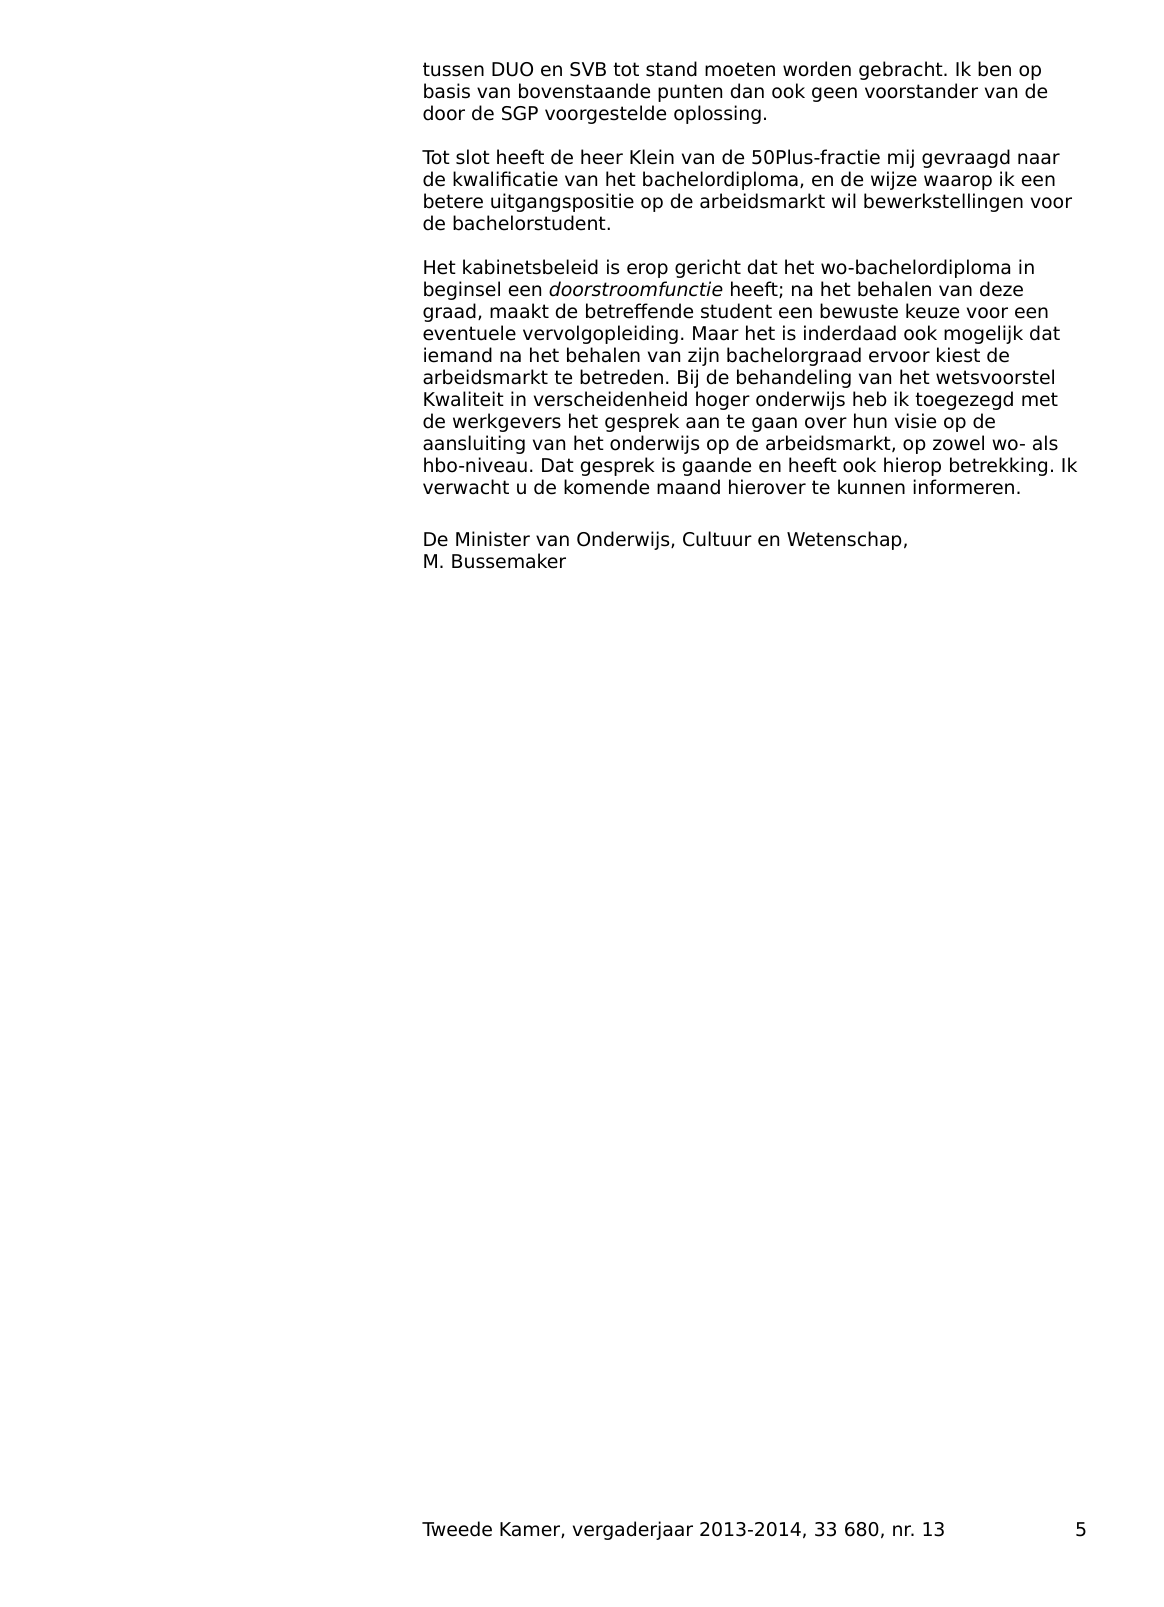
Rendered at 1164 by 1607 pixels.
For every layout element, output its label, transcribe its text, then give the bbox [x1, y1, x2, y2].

text Het kabinetsbeleid is erop gericht dat het wo-bachelordiploma in beginsel een doorstroomfunctie heeft; na het behalen van deze graad, maakt de betreffende student een bewuste keuze voor een eventuele vervolgopleiding. Maar het is inderdaad ook mogelijk dat iemand na het behalen van zijn bachelorgraad ervoor kiest de arbeidsmarkt te betreden. Bij de behandeling van het wetsvoorstel Kwaliteit in verscheidenheid hoger onderwijs heb ik toegezegd met de werkgevers het gesprek aan te gaan over hun visie op de aansluiting van het onderwijs op de arbeidsmarkt, op zowel wo- als hbo-niveau. Dat gesprek is gaande en heeft ook hierop betrekking. Ik verwacht u de komende maand hierover te kunnen informeren. [422, 257, 1087, 499]
text Tot slot heeft de heer Klein van de 50Plus-fractie mij gevraagd naar de kwalificatie van het bachelordiploma, en de wijze waarop ik een betere uitgangspositie op de arbeidsmarkt wil bewerkstellingen voor de bachelorstudent. [422, 147, 1087, 235]
text tussen DUO en SVB tot stand moeten worden gebracht. Ik ben op basis van bovenstaande punten dan ook geen voorstander van de door de SGP voorgestelde oplossing. [422, 59, 1087, 125]
text De Minister van Onderwijs, Cultuur en Wetenschap, M. Bussemaker [422, 529, 1087, 573]
